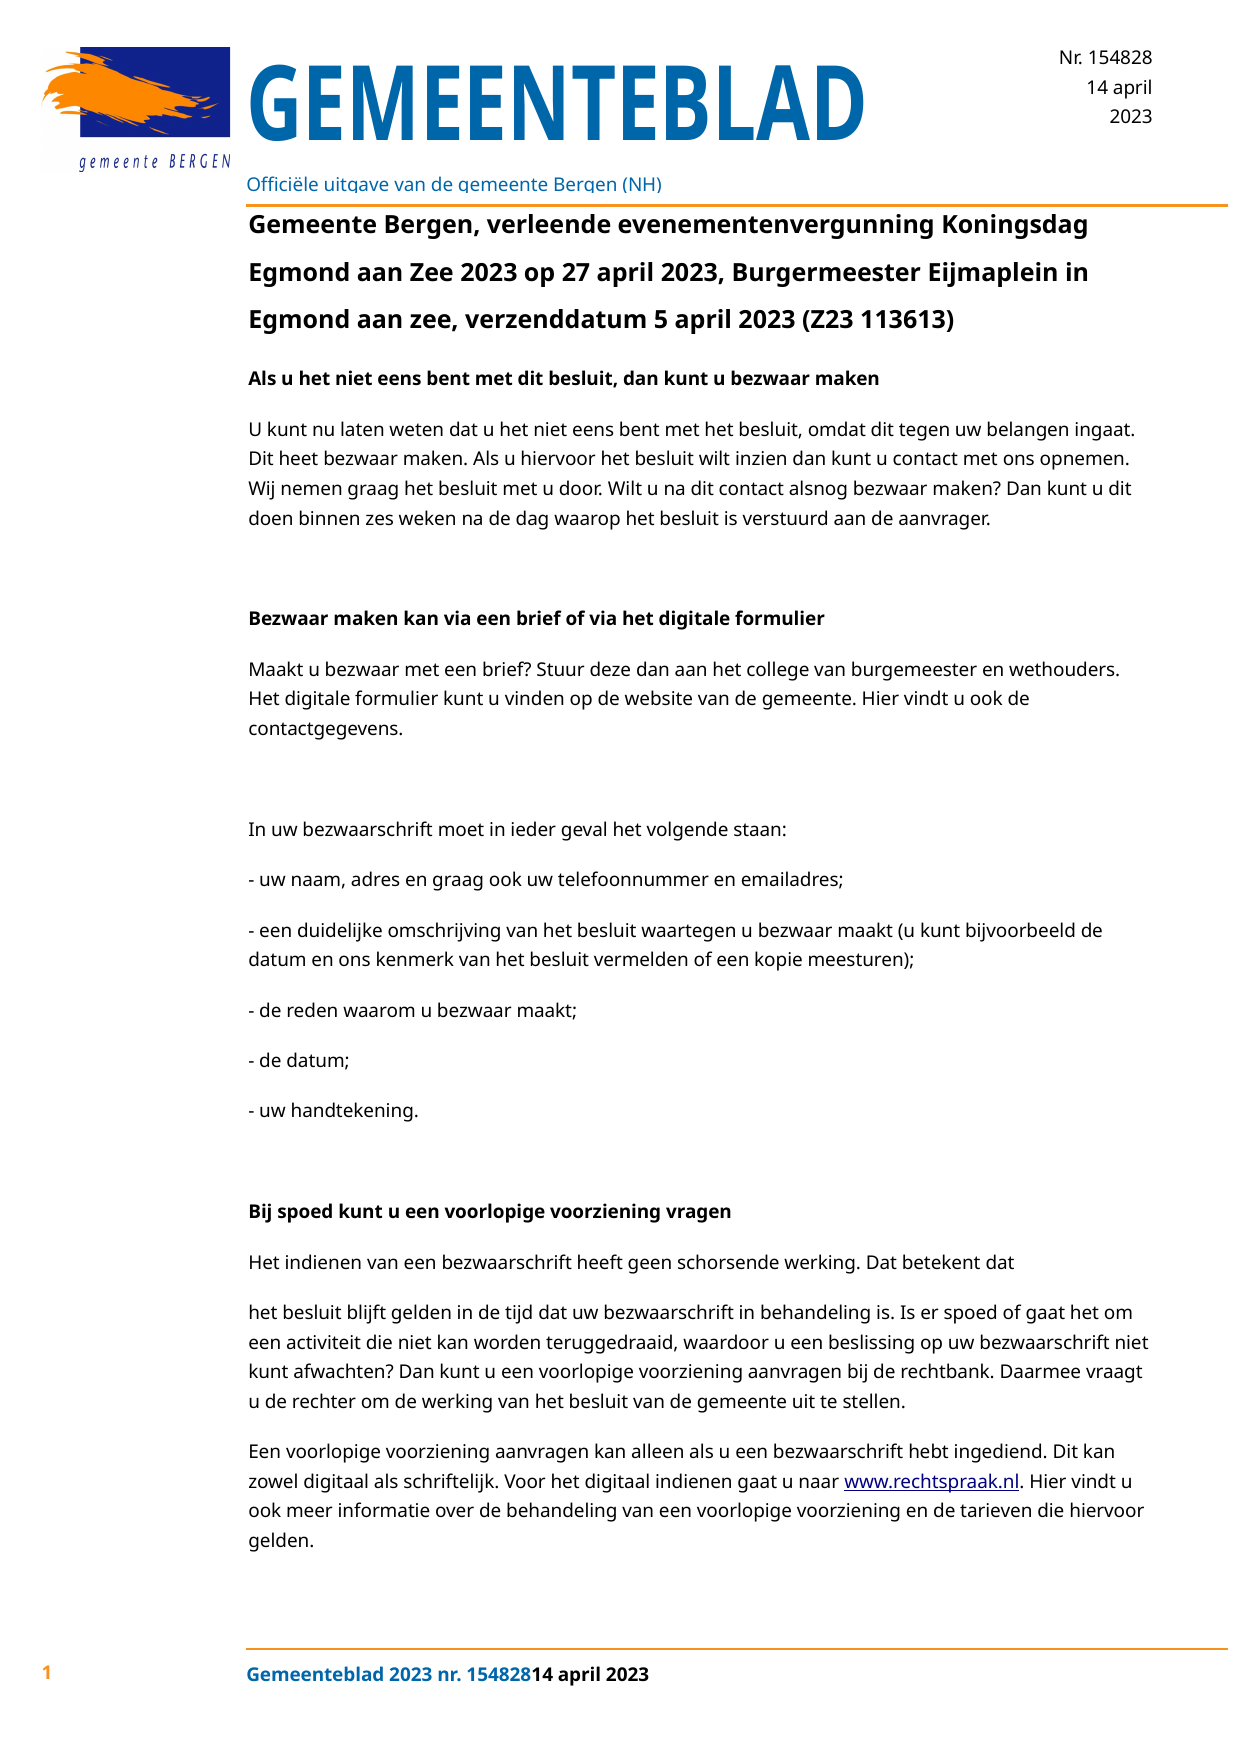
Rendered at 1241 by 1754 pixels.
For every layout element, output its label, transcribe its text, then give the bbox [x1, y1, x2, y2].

text Bij spoed kunt u een voorlopige voorziening vragen [248, 1198, 1152, 1224]
picture [41, 47, 231, 172]
text Een voorlopige voorziening aanvragen kan alleen als u een bezwaarschrift hebt ingediend. Dit kan zowel digitaal als schriftelijk. Voor het digitaal indienen gaat u naar www.rechtspraak.nl. Hier vindt u ook meer informatie over de behandeling van een voorlopige voorziening en de tarieven die hiervoor gelden. [248, 1438, 1152, 1553]
text - uw naam, adres en graag ook uw telefoonnummer en emailadres; [248, 866, 1152, 892]
text Maakt u bezwaar met een brief? Stuur deze dan aan het college van burgemeester en wethouders. Het digitale formulier kunt u vinden op de website van de gemeente. Hier vindt u ook de contactgegevens. [248, 656, 1152, 741]
text Bezwaar maken kan via een brief of via het digitale formulier [248, 606, 1152, 631]
text In uw bezwaarschrift moet in ieder geval het volgende staan: [248, 816, 1152, 842]
text Het indienen van een bezwaarschrift heeft geen schorsende werking. Dat betekent dat [248, 1249, 1152, 1274]
text - de datum; [248, 1047, 1152, 1073]
text het besluit blijft gelden in de tijd dat uw bezwaarschrift in behandeling is. Is er spoed of gaat het om een activiteit die niet kan worden teruggedraaid, waardoor u een beslissing op uw bezwaarschrift niet kunt afwachten? Dan kunt u een voorlopige voorziening aanvragen bij de rechtbank. Daarmee vraagt u de rechter om de werking van het besluit van de gemeente uit te stellen. [248, 1299, 1152, 1414]
text - een duidelijke omschrijving van het besluit waartegen u bezwaar maakt (u kunt bijvoorbeeld de datum en ons kenmerk van het besluit vermelden of een kopie meesturen); [248, 917, 1152, 972]
text U kunt nu laten weten dat u het niet eens bent met het besluit, omdat dit tegen uw belangen ingaat. Dit heet bezwaar maken. Als u hiervoor het besluit wilt inzien dan kunt u contact met ons opnemen. Wij nemen graag het besluit met u door. Wilt u na dit contact alsnog bezwaar maken? Dan kunt u dit doen binnen zes weken na de dag waarop het besluit is verstuurd aan de aanvrager. [248, 416, 1152, 530]
text Gemeente Bergen, verleende evenementenvergunning Koningsdag Egmond aan Zee 2023 op 27 april 2023, Burgermeester Eijmaplein in Egmond aan zee, verzenddatum 5 april 2023 (Z23 113613) [248, 207, 1152, 336]
text - uw handtekening. [248, 1098, 1152, 1123]
text - de reden waarom u bezwaar maakt; [248, 997, 1152, 1022]
text Als u het niet eens bent met dit besluit, dan kunt u bezwaar maken [248, 366, 1152, 391]
